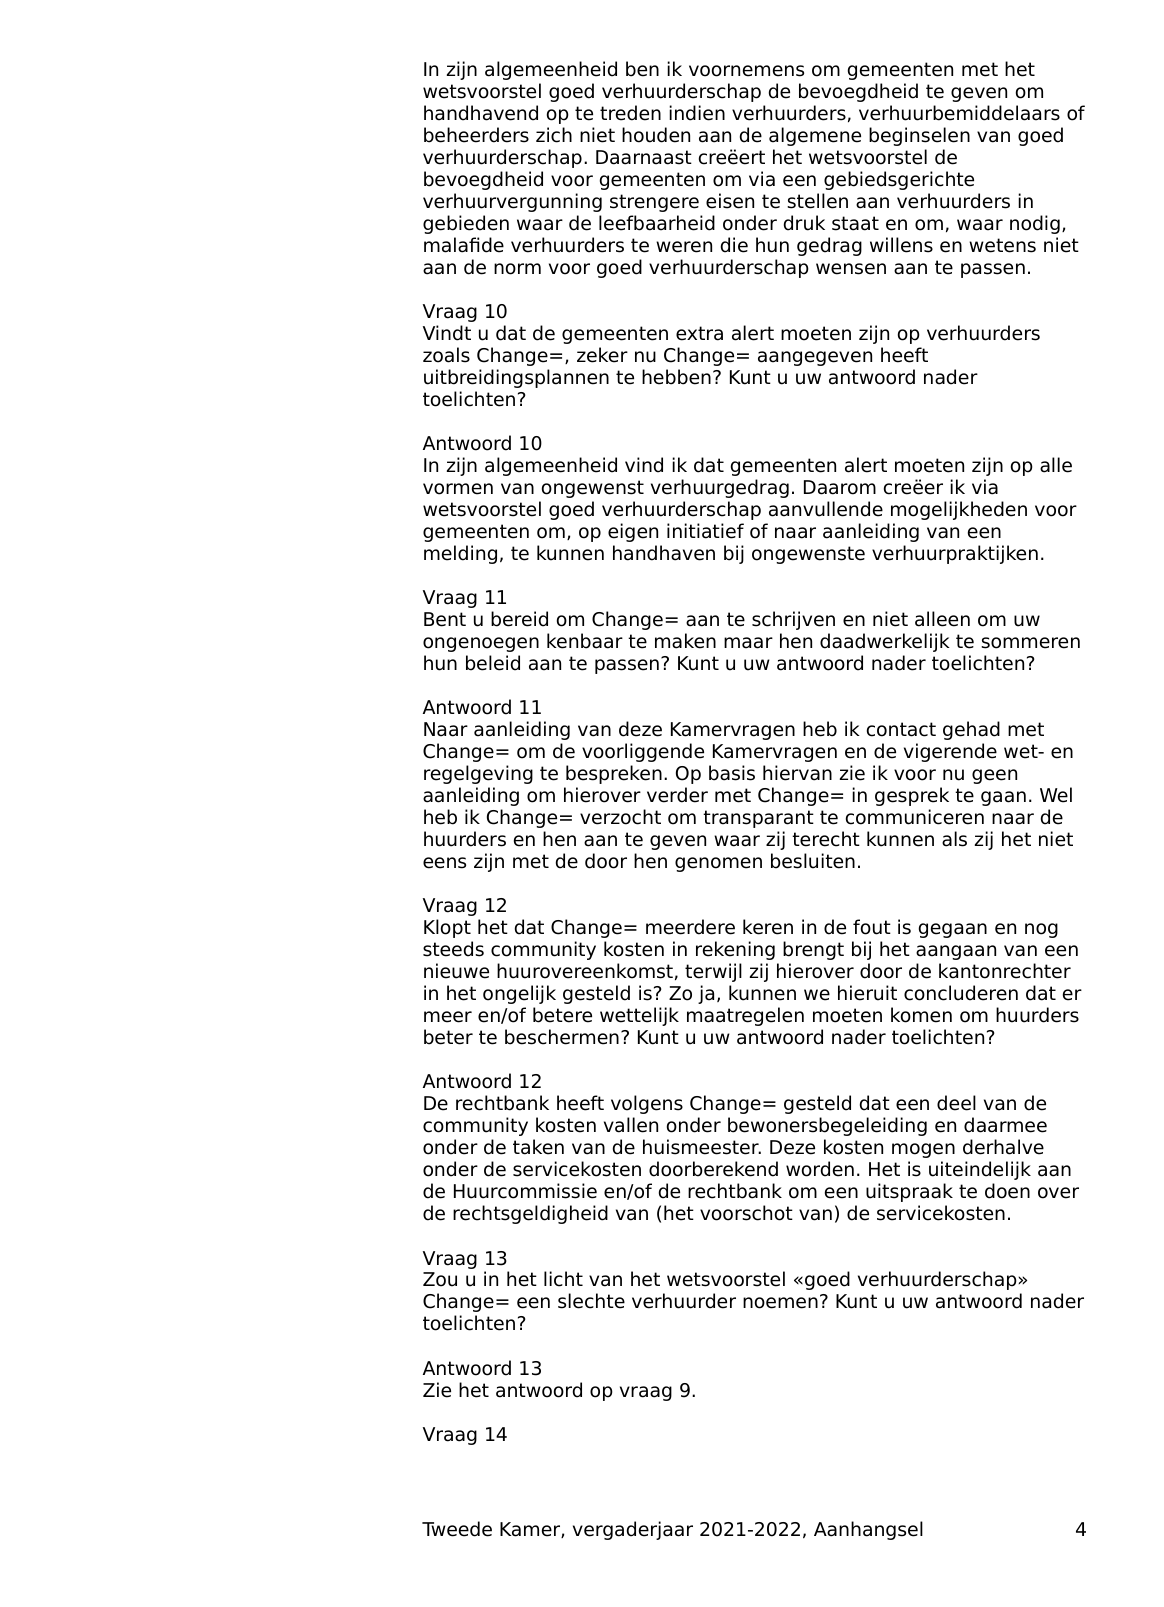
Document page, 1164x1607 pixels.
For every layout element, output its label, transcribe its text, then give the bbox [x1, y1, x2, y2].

text Bent u bereid om Change= aan te schrijven en niet alleen om uw ongenoegen kenbaar te maken maar hen daadwerkelijk te sommeren hun beleid aan te passen? Kunt u uw antwoord nader toelichten? [422, 609, 1087, 675]
text Vraag 13 [422, 1247, 1087, 1269]
text Zie het antwoord op vraag 9. [422, 1379, 1087, 1401]
text Antwoord 13 [422, 1357, 1087, 1379]
text Zou u in het licht van het wetsvoorstel «goed verhuurderschap» Change= een slechte verhuurder noemen? Kunt u uw antwoord nader toelichten? [422, 1269, 1087, 1335]
text Vraag 10 [422, 301, 1087, 323]
text Antwoord 10 [422, 433, 1087, 455]
text Naar aanleiding van deze Kamervragen heb ik contact gehad met Change= om de voorliggende Kamervragen en de vigerende wet- en regelgeving te bespreken. Op basis hiervan zie ik voor nu geen aanleiding om hierover verder met Change= in gesprek te gaan. Wel heb ik Change= verzocht om transparant te communiceren naar de huurders en hen aan te geven waar zij terecht kunnen als zij het niet eens zijn met de door hen genomen besluiten. [422, 719, 1087, 873]
text Vraag 11 [422, 587, 1087, 609]
text De rechtbank heeft volgens Change= gesteld dat een deel van de community kosten vallen onder bewonersbegeleiding en daarmee onder de taken van de huismeester. Deze kosten mogen derhalve onder de servicekosten doorberekend worden. Het is uiteindelijk aan de Huurcommissie en/of de rechtbank om een uitspraak te doen over de rechtsgeldigheid van (het voorschot van) de servicekosten. [422, 1093, 1087, 1225]
text Antwoord 12 [422, 1071, 1087, 1093]
text Klopt het dat Change= meerdere keren in de fout is gegaan en nog steeds community kosten in rekening brengt bij het aangaan van een nieuwe huurovereenkomst, terwijl zij hierover door de kantonrechter in het ongelijk gesteld is? Zo ja, kunnen we hieruit concluderen dat er meer en/of betere wettelijk maatregelen moeten komen om huurders beter te beschermen? Kunt u uw antwoord nader toelichten? [422, 917, 1087, 1049]
text Vraag 14 [422, 1424, 1087, 1446]
text Vindt u dat de gemeenten extra alert moeten zijn op verhuurders zoals Change=, zeker nu Change= aangegeven heeft uitbreidingsplannen te hebben? Kunt u uw antwoord nader toelichten? [422, 323, 1087, 411]
text In zijn algemeenheid vind ik dat gemeenten alert moeten zijn op alle vormen van ongewenst verhuurgedrag. Daarom creëer ik via wetsvoorstel goed verhuurderschap aanvullende mogelijkheden voor gemeenten om, op eigen initiatief of naar aanleiding van een melding, te kunnen handhaven bij ongewenste verhuurpraktijken. [422, 455, 1087, 565]
text In zijn algemeenheid ben ik voornemens om gemeenten met het wetsvoorstel goed verhuurderschap de bevoegdheid te geven om handhavend op te treden indien verhuurders, verhuurbemiddelaars of beheerders zich niet houden aan de algemene beginselen van goed verhuurderschap. Daarnaast creëert het wetsvoorstel de bevoegdheid voor gemeenten om via een gebiedsgerichte verhuurvergunning strengere eisen te stellen aan verhuurders in gebieden waar de leefbaarheid onder druk staat en om, waar nodig, malafide verhuurders te weren die hun gedrag willens en wetens niet aan de norm voor goed verhuurderschap wensen aan te passen. [422, 59, 1087, 279]
text Antwoord 11 [422, 697, 1087, 719]
text Vraag 12 [422, 895, 1087, 917]
